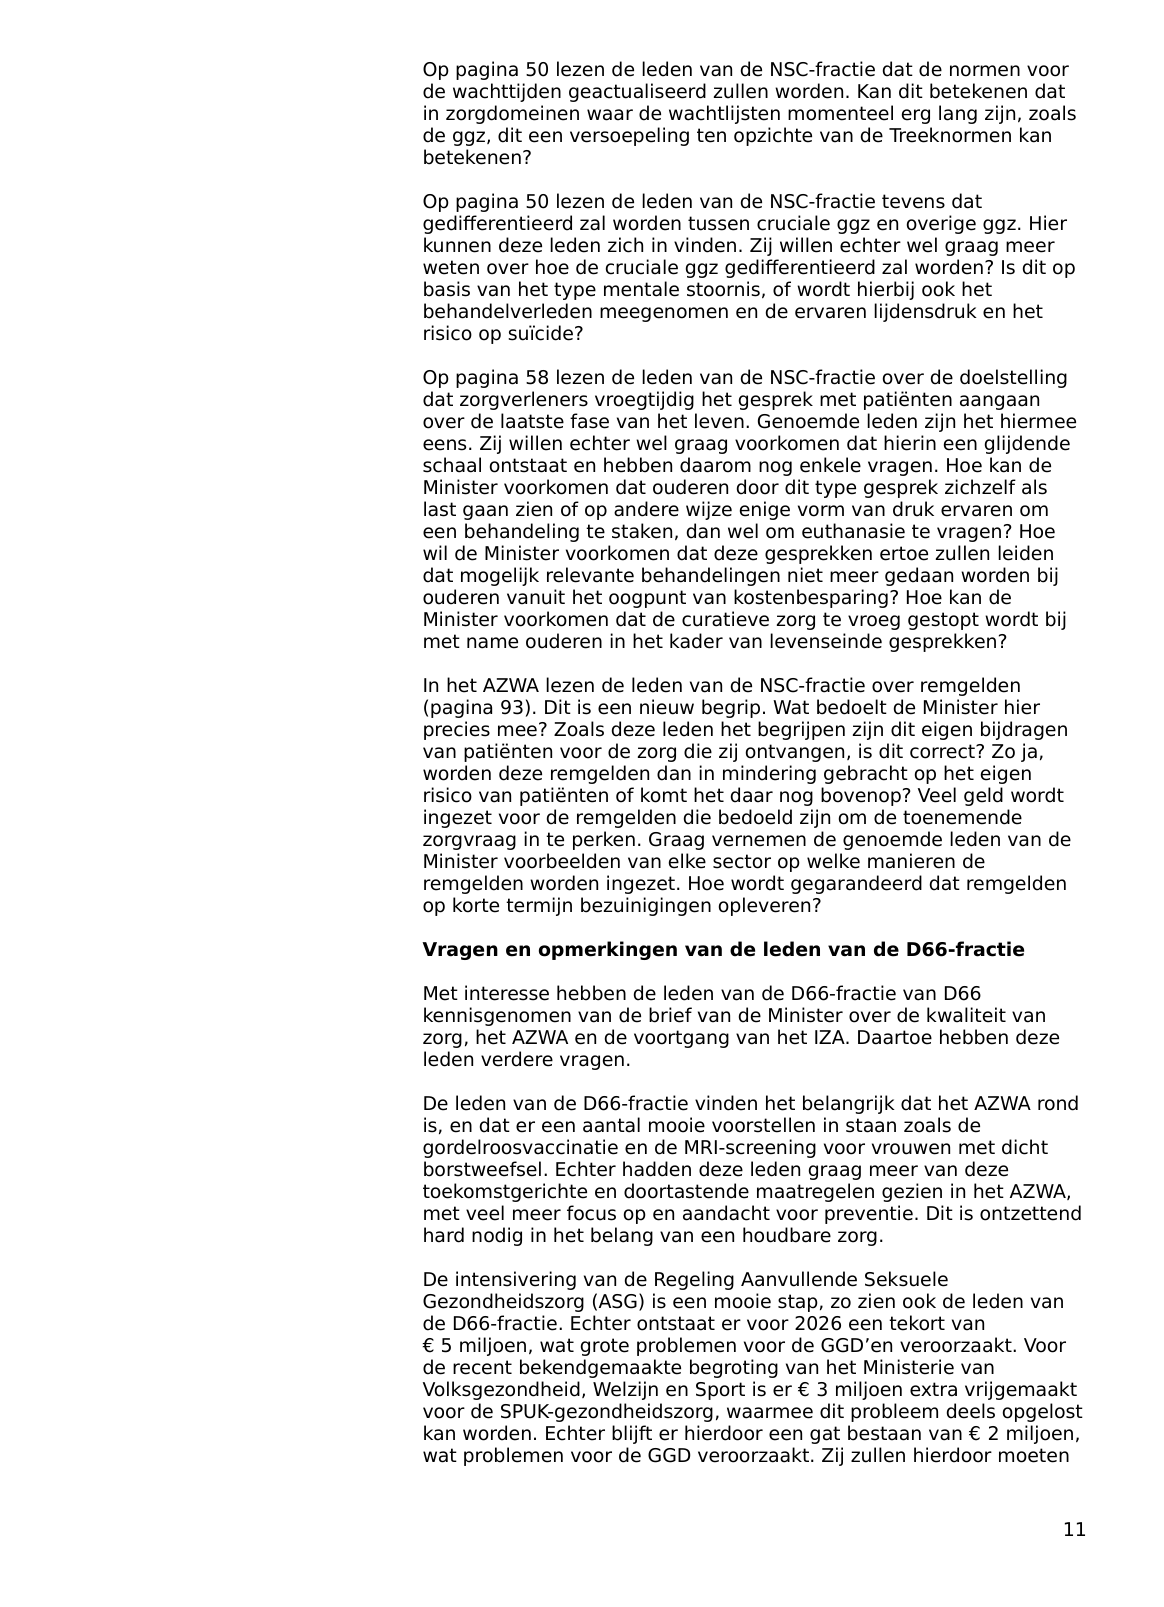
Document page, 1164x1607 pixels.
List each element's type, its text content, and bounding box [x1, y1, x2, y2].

text Op pagina 50 lezen de leden van de NSC-fractie tevens dat gedifferentieerd zal worden tussen cruciale ggz en overige ggz. Hier kunnen deze leden zich in vinden. Zij willen echter wel graag meer weten over hoe de cruciale ggz gedifferentieerd zal worden? Is dit op basis van het type mentale stoornis, of wordt hierbij ook het behandelverleden meegenomen en de ervaren lijdensdruk en het risico op suïcide? [422, 191, 1087, 345]
text De intensivering van de Regeling Aanvullende Seksuele Gezondheidszorg (ASG) is een mooie stap, zo zien ook de leden van de D66-fractie. Echter ontstaat er voor 2026 een tekort van € 5 miljoen, wat grote problemen voor de GGD’en veroorzaakt. Voor de recent bekendgemaakte begroting van het Ministerie van Volksgezondheid, Welzijn en Sport is er € 3 miljoen extra vrijgemaakt voor de SPUK-gezondheidszorg, waarmee dit probleem deels opgelost kan worden. Echter blijft er hierdoor een gat bestaan van € 2 miljoen, wat problemen voor de GGD veroorzaakt. Zij zullen hierdoor moeten [422, 1269, 1087, 1467]
text De leden van de D66-fractie vinden het belangrijk dat het AZWA rond is, en dat er een aantal mooie voorstellen in staan zoals de gordelroosvaccinatie en de MRI-screening voor vrouwen met dicht borstweefsel. Echter hadden deze leden graag meer van deze toekomstgerichte en doortastende maatregelen gezien in het AZWA, met veel meer focus op en aandacht voor preventie. Dit is ontzettend hard nodig in het belang van een houdbare zorg. [422, 1093, 1087, 1247]
text In het AZWA lezen de leden van de NSC-fractie over remgelden (pagina 93). Dit is een nieuw begrip. Wat bedoelt de Minister hier precies mee? Zoals deze leden het begrijpen zijn dit eigen bijdragen van patiënten voor de zorg die zij ontvangen, is dit correct? Zo ja, worden deze remgelden dan in mindering gebracht op het eigen risico van patiënten of komt het daar nog bovenop? Veel geld wordt ingezet voor de remgelden die bedoeld zijn om de toenemende zorgvraag in te perken. Graag vernemen de genoemde leden van de Minister voorbeelden van elke sector op welke manieren de remgelden worden ingezet. Hoe wordt gegarandeerd dat remgelden op korte termijn bezuinigingen opleveren? [422, 675, 1087, 917]
text Met interesse hebben de leden van de D66-fractie van D66 kennisgenomen van de brief van de Minister over de kwaliteit van zorg, het AZWA en de voortgang van het IZA. Daartoe hebben deze leden verdere vragen. [422, 983, 1087, 1071]
subtitle Vragen en opmerkingen van de leden van de D66-fractie [422, 939, 1087, 961]
text Op pagina 58 lezen de leden van de NSC-fractie over de doelstelling dat zorgverleners vroegtijdig het gesprek met patiënten aangaan over de laatste fase van het leven. Genoemde leden zijn het hiermee eens. Zij willen echter wel graag voorkomen dat hierin een glijdende schaal ontstaat en hebben daarom nog enkele vragen. Hoe kan de Minister voorkomen dat ouderen door dit type gesprek zichzelf als last gaan zien of op andere wijze enige vorm van druk ervaren om een behandeling te staken, dan wel om euthanasie te vragen? Hoe wil de Minister voorkomen dat deze gesprekken ertoe zullen leiden dat mogelijk relevante behandelingen niet meer gedaan worden bij ouderen vanuit het oogpunt van kostenbesparing? Hoe kan de Minister voorkomen dat de curatieve zorg te vroeg gestopt wordt bij met name ouderen in het kader van levenseinde gesprekken? [422, 367, 1087, 653]
text Op pagina 50 lezen de leden van de NSC-fractie dat de normen voor de wachttijden geactualiseerd zullen worden. Kan dit betekenen dat in zorgdomeinen waar de wachtlijsten momenteel erg lang zijn, zoals de ggz, dit een versoepeling ten opzichte van de Treeknormen kan betekenen? [422, 59, 1087, 169]
